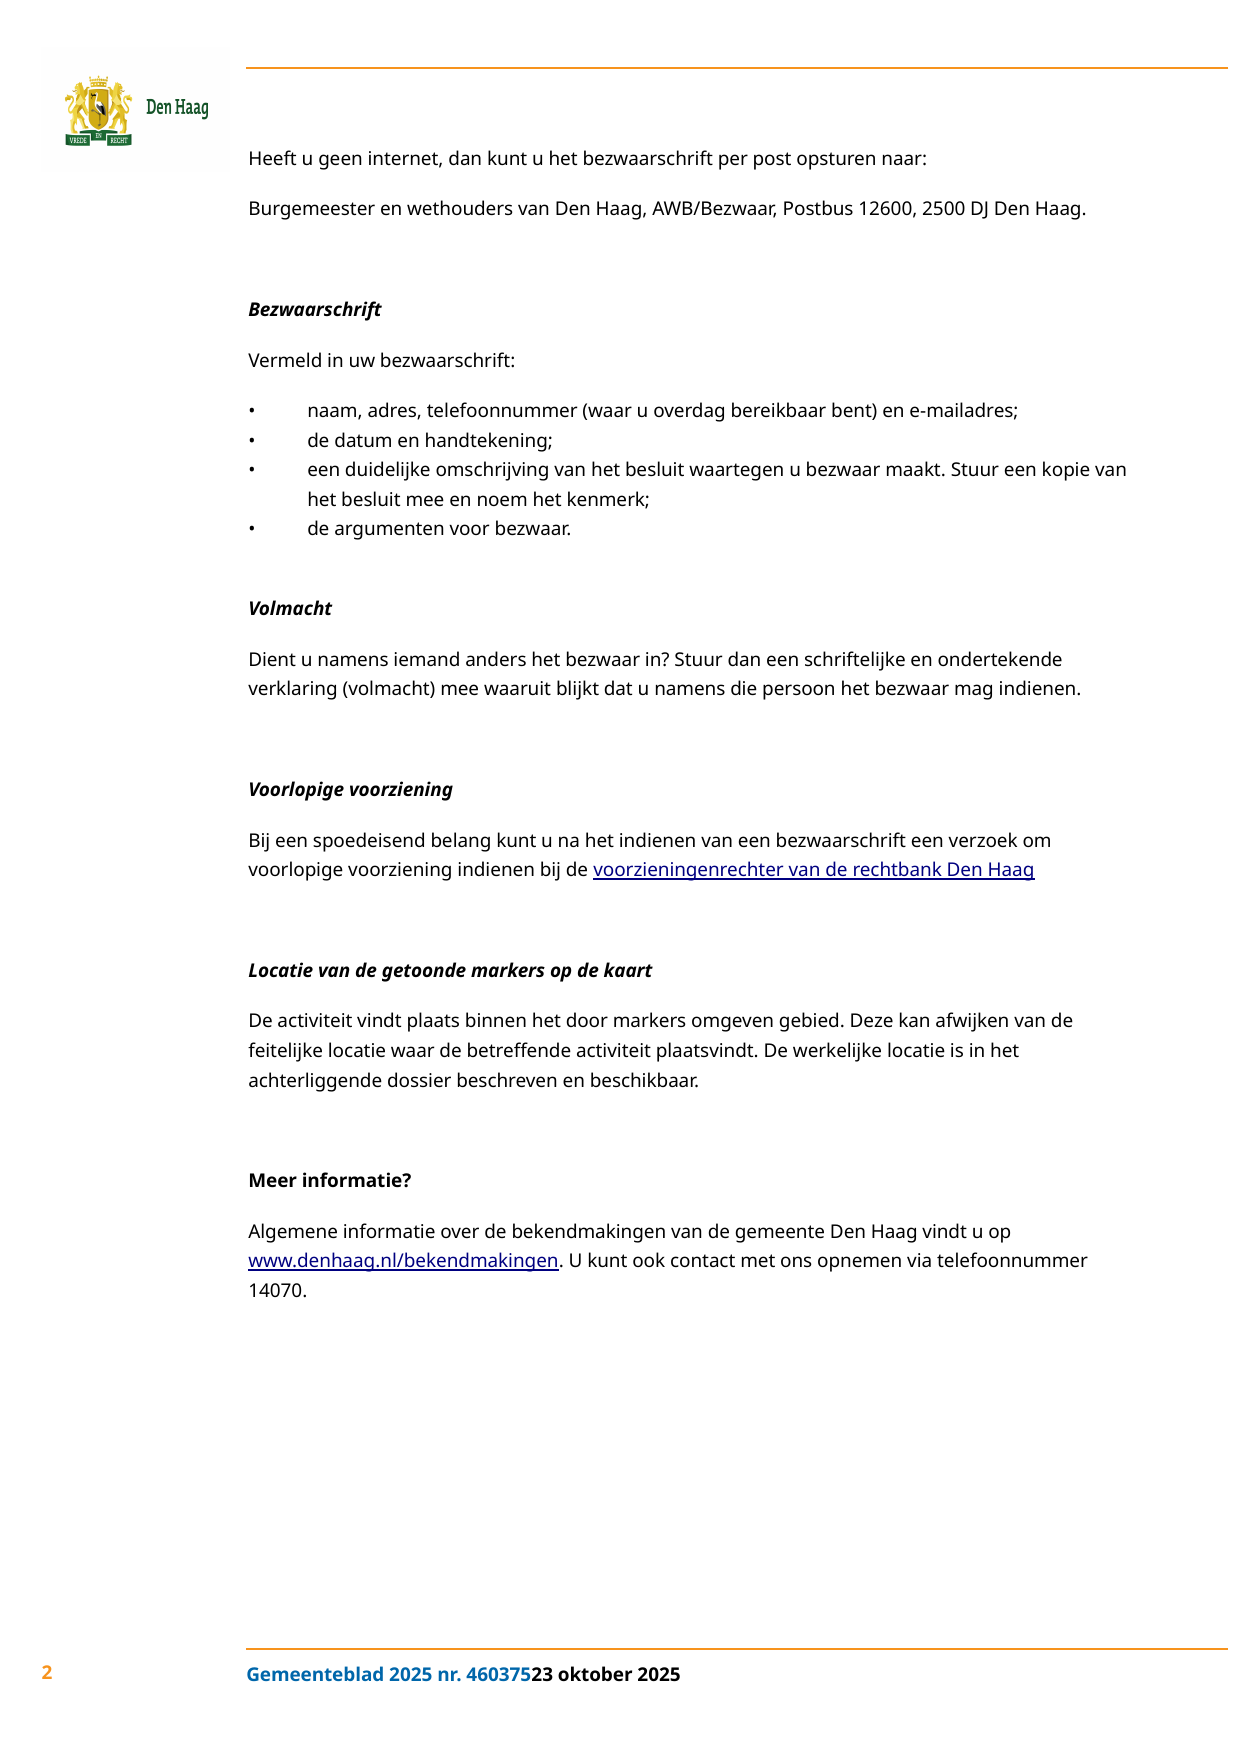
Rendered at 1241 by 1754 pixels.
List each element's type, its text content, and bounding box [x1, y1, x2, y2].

list de argumenten voor bezwaar. [248, 516, 1152, 541]
text Bezwaarschrift [248, 296, 1152, 322]
text Volmacht [248, 596, 1152, 621]
text Vermeld in uw bezwaarschrift: [248, 347, 1152, 373]
text Locatie van de getoonde markers op de kaart [248, 957, 1152, 983]
list naam, adres, telefoonnummer (waar u overdag bereikbaar bent) en e-mailadres; [248, 397, 1152, 423]
text Algemene informatie over de bekendmakingen van de gemeente Den Haag vindt u op www.denhaag.nl/bekendmakingen. U kunt ook contact met ons opnemen via telefoonnummer 14070. [248, 1218, 1152, 1303]
text Dient u namens iemand anders het bezwaar in? Stuur dan een schriftelijke en ondertekende verklaring (volmacht) mee waaruit blijkt dat u namens die persoon het bezwaar mag indienen. [248, 646, 1152, 701]
picture [41, 47, 231, 172]
text De activiteit vindt plaats binnen het door markers omgeven gebied. Deze kan afwijken van de feitelijke locatie waar de betreffende activiteit plaatsvindt. De werkelijke locatie is in het achterliggende dossier beschreven en beschikbaar. [248, 1008, 1152, 1093]
text Bij een spoedeisend belang kunt u na het indienen van een bezwaarschrift een verzoek om voorlopige voorziening indienen bij de voorzieningenrechter van de rechtbank Den Haag [248, 827, 1152, 882]
list een duidelijke omschrijving van het besluit waartegen u bezwaar maakt. Stuur een kopie van het besluit mee en noem het kenmerk; [248, 456, 1152, 512]
text Meer informatie? [248, 1168, 1152, 1193]
list de datum en handtekening; [248, 427, 1152, 453]
text Voorlopige voorziening [248, 776, 1152, 802]
text Burgemeester en wethouders van Den Haag, AWB/Bezwaar, Postbus 12600, 2500 DJ Den Haag. [248, 196, 1152, 221]
text Heeft u geen internet, dan kunt u het bezwaarschrift per post opsturen naar: [248, 145, 1152, 171]
